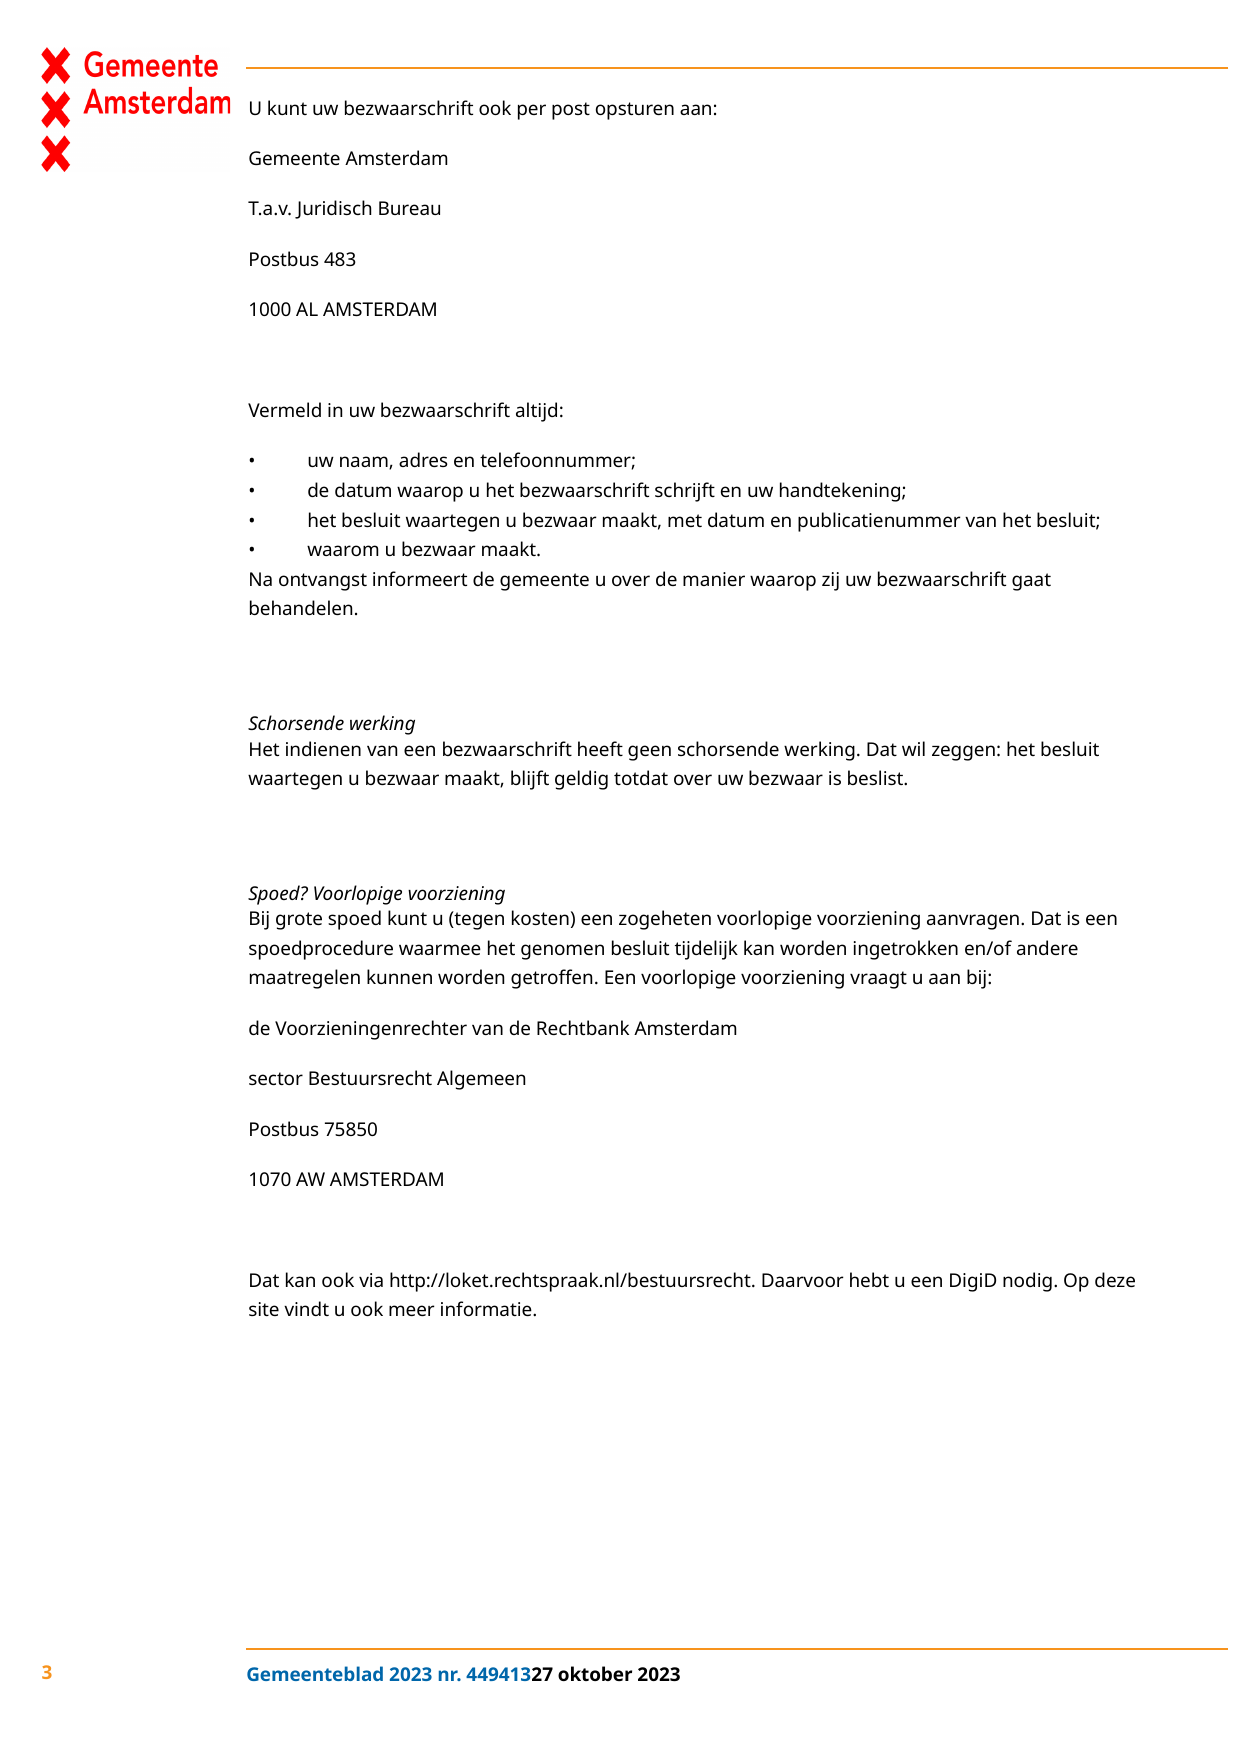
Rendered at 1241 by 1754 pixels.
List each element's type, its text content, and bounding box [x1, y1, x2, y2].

text Vermeld in uw bezwaarschrift altijd: [248, 397, 1152, 423]
text Na ontvangst informeert de gemeente u over de manier waarop zij uw bezwaarschrift gaat behandelen. [248, 566, 1152, 621]
text Postbus 75850 [248, 1116, 1152, 1142]
list het besluit waartegen u bezwaar maakt, met datum en publicatienummer van het besluit; [248, 507, 1152, 533]
text sector Bestuursrecht Algemeen [248, 1065, 1152, 1091]
text Bij grote spoed kunt u (tegen kosten) een zogeheten voorlopige voorziening aanvragen. Dat is een spoedprocedure waarmee het genomen besluit tijdelijk kan worden ingetrokken en/of andere maatregelen kunnen worden getroffen. Een voorlopige voorziening vraagt u aan bij: [248, 905, 1152, 990]
list uw naam, adres en telefoonnummer; [248, 448, 1152, 473]
text Het indienen van een bezwaarschrift heeft geen schorsende werking. Dat wil zeggen: het besluit waartegen u bezwaar maakt, blijft geldig totdat over uw bezwaar is beslist. [248, 736, 1152, 791]
text T.a.v. Juridisch Bureau [248, 196, 1152, 221]
text Dat kan ook via http://loket.rechtspraak.nl/bestuursrecht. Daarvoor hebt u een DigiD nodig. Op deze site vindt u ook meer informatie. [248, 1267, 1152, 1322]
text 1000 AL AMSTERDAM [248, 296, 1152, 322]
text Gemeente Amsterdam [248, 145, 1152, 171]
text Schorsende werking [248, 710, 1152, 736]
list waarom u bezwaar maakt. [248, 536, 1152, 562]
text Spoed? Voorlopige voorziening [248, 880, 1152, 905]
picture [41, 47, 231, 172]
text 1070 AW AMSTERDAM [248, 1166, 1152, 1192]
text Postbus 483 [248, 246, 1152, 272]
text de Voorzieningenrechter van de Rechtbank Amsterdam [248, 1015, 1152, 1041]
list de datum waarop u het bezwaarschrift schrijft en uw handtekening; [248, 477, 1152, 503]
text U kunt uw bezwaarschrift ook per post opsturen aan: [248, 95, 1152, 121]
